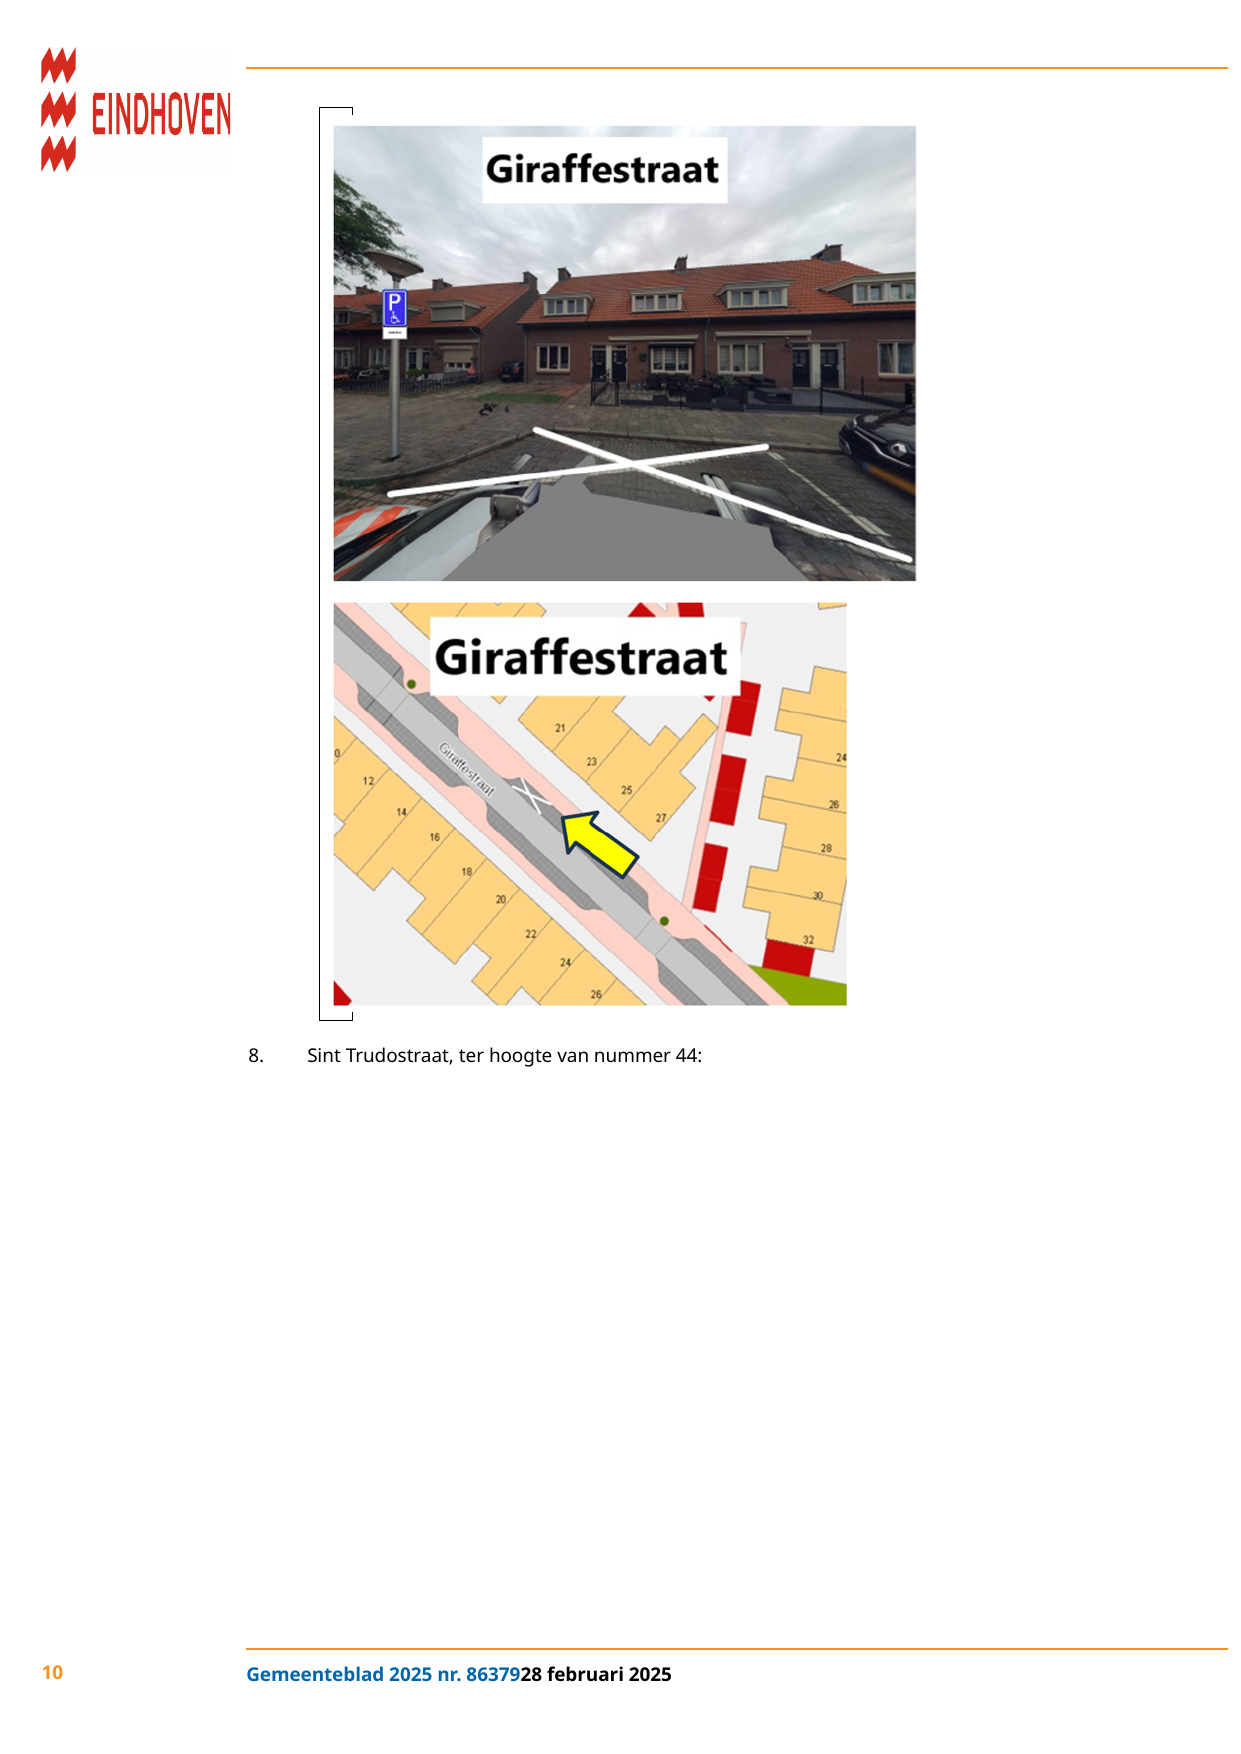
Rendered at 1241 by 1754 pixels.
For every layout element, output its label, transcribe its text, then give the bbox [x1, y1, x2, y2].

picture [327, 115, 919, 1012]
list Sint Trudostraat, ter hoogte van nummer 44: [248, 1042, 1152, 1067]
picture [41, 47, 231, 172]
